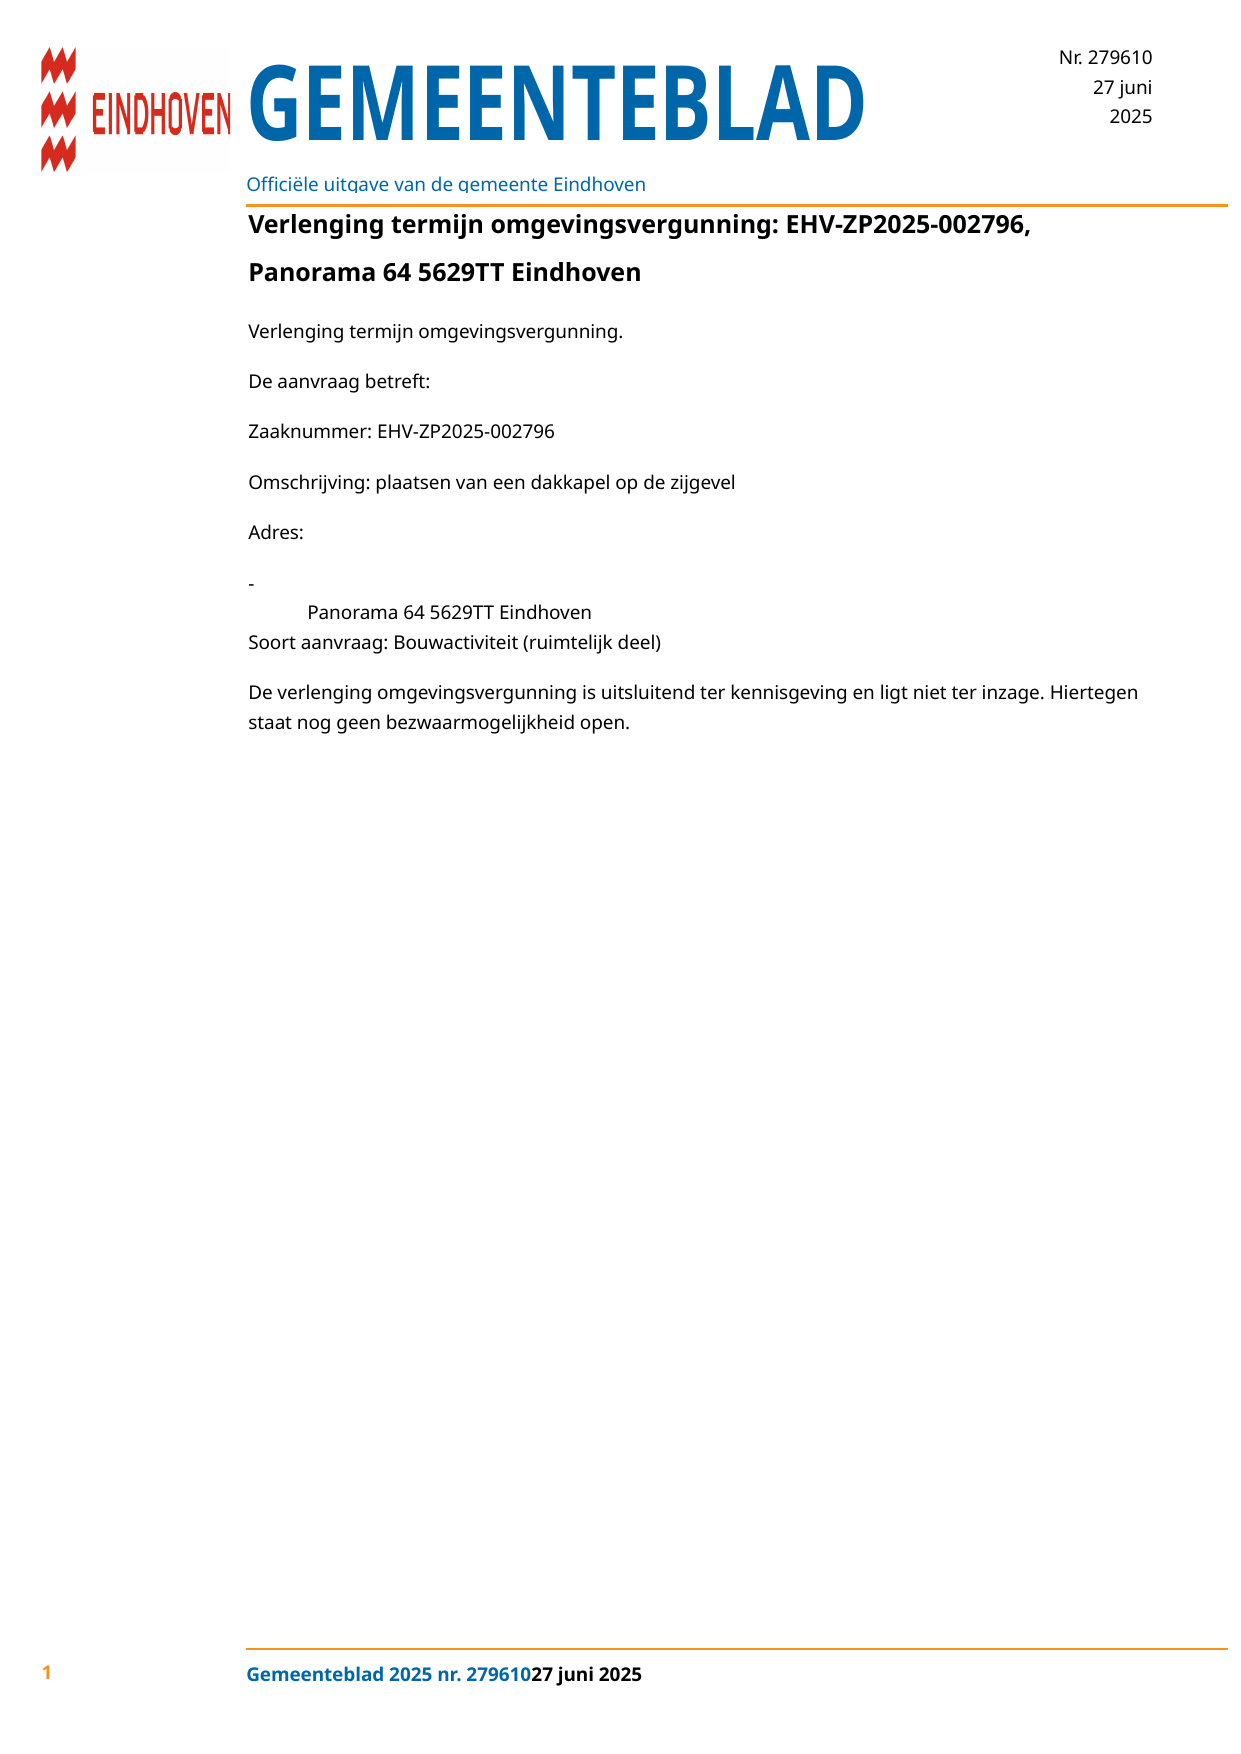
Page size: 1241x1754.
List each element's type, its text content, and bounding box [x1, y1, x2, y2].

text Zaaknummer: EHV-ZP2025-002796 [248, 419, 1152, 444]
text De aanvraag betreft: [248, 368, 1152, 394]
text Omschrijving: plaatsen van een dakkapel op de zijgevel [248, 469, 1152, 495]
text Adres: [248, 519, 1152, 545]
text Verlenging termijn omgevingsvergunning. [248, 318, 1152, 344]
text Verlenging termijn omgevingsvergunning: EHV-ZP2025-002796, Panorama 64 5629TT Eindhoven [248, 207, 1152, 288]
list Panorama 64 5629TT Eindhoven [248, 599, 1152, 625]
text De verlenging omgevingsvergunning is uitsluitend ter kennisgeving en ligt niet ter inzage. Hiertegen staat nog geen bezwaarmogelijkheid open. [248, 679, 1152, 735]
text Soort aanvraag: Bouwactiviteit (ruimtelijk deel) [248, 629, 1152, 655]
picture [41, 47, 231, 172]
